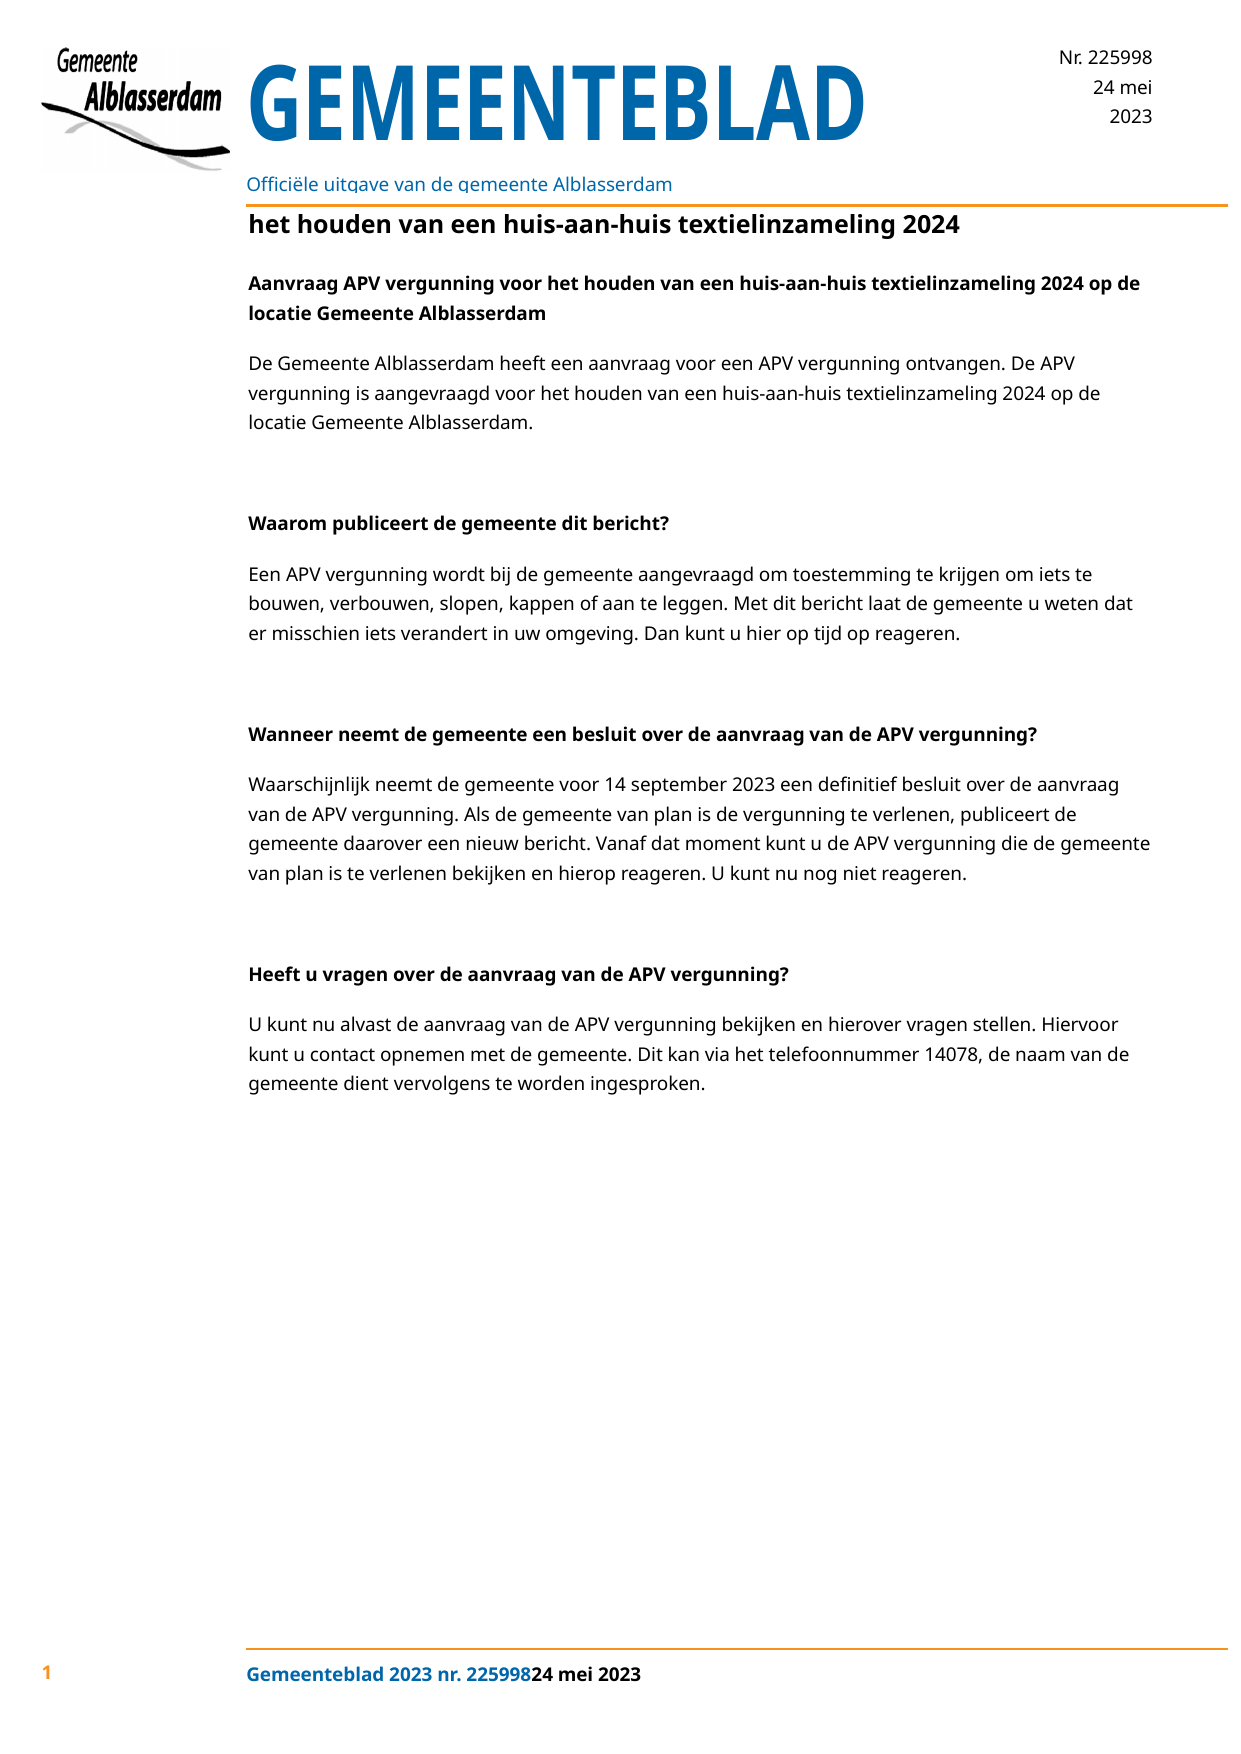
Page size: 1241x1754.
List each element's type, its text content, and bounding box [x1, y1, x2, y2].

text Waarschijnlijk neemt de gemeente voor 14 september 2023 een definitief besluit over de aanvraag van de APV vergunning. Als de gemeente van plan is de vergunning te verlenen, publiceert de gemeente daarover een nieuw bericht. Vanaf dat moment kunt u de APV vergunning die de gemeente van plan is te verlenen bekijken en hierop reageren. U kunt nu nog niet reageren. [248, 771, 1152, 886]
text Aanvraag APV vergunning voor het houden van een huis-aan-huis textielinzameling 2024 op de locatie Gemeente Alblasserdam [248, 270, 1152, 326]
picture [41, 47, 231, 172]
text Waarom publiceert de gemeente dit bericht? [248, 510, 1152, 536]
text De Gemeente Alblasserdam heeft een aanvraag voor een APV vergunning ontvangen. De APV vergunning is aangevraagd voor het houden van een huis-aan-huis textielinzameling 2024 op de locatie Gemeente Alblasserdam. [248, 350, 1152, 435]
text Een APV vergunning wordt bij de gemeente aangevraagd om toestemming te krijgen om iets te bouwen, verbouwen, slopen, kappen of aan te leggen. Met dit bericht laat de gemeente u weten dat er misschien iets verandert in uw omgeving. Dan kunt u hier op tijd op reageren. [248, 561, 1152, 646]
text het houden van een huis-aan-huis textielinzameling 2024 [248, 207, 1152, 241]
text Wanneer neemt de gemeente een besluit over de aanvraag van de APV vergunning? [248, 721, 1152, 746]
text U kunt nu alvast de aanvraag van de APV vergunning bekijken en hierover vragen stellen. Hiervoor kunt u contact opnemen met de gemeente. Dit kan via het telefoonnummer 14078, de naam van de gemeente dient vervolgens te worden ingesproken. [248, 1011, 1152, 1096]
text Heeft u vragen over de aanvraag van de APV vergunning? [248, 961, 1152, 986]
